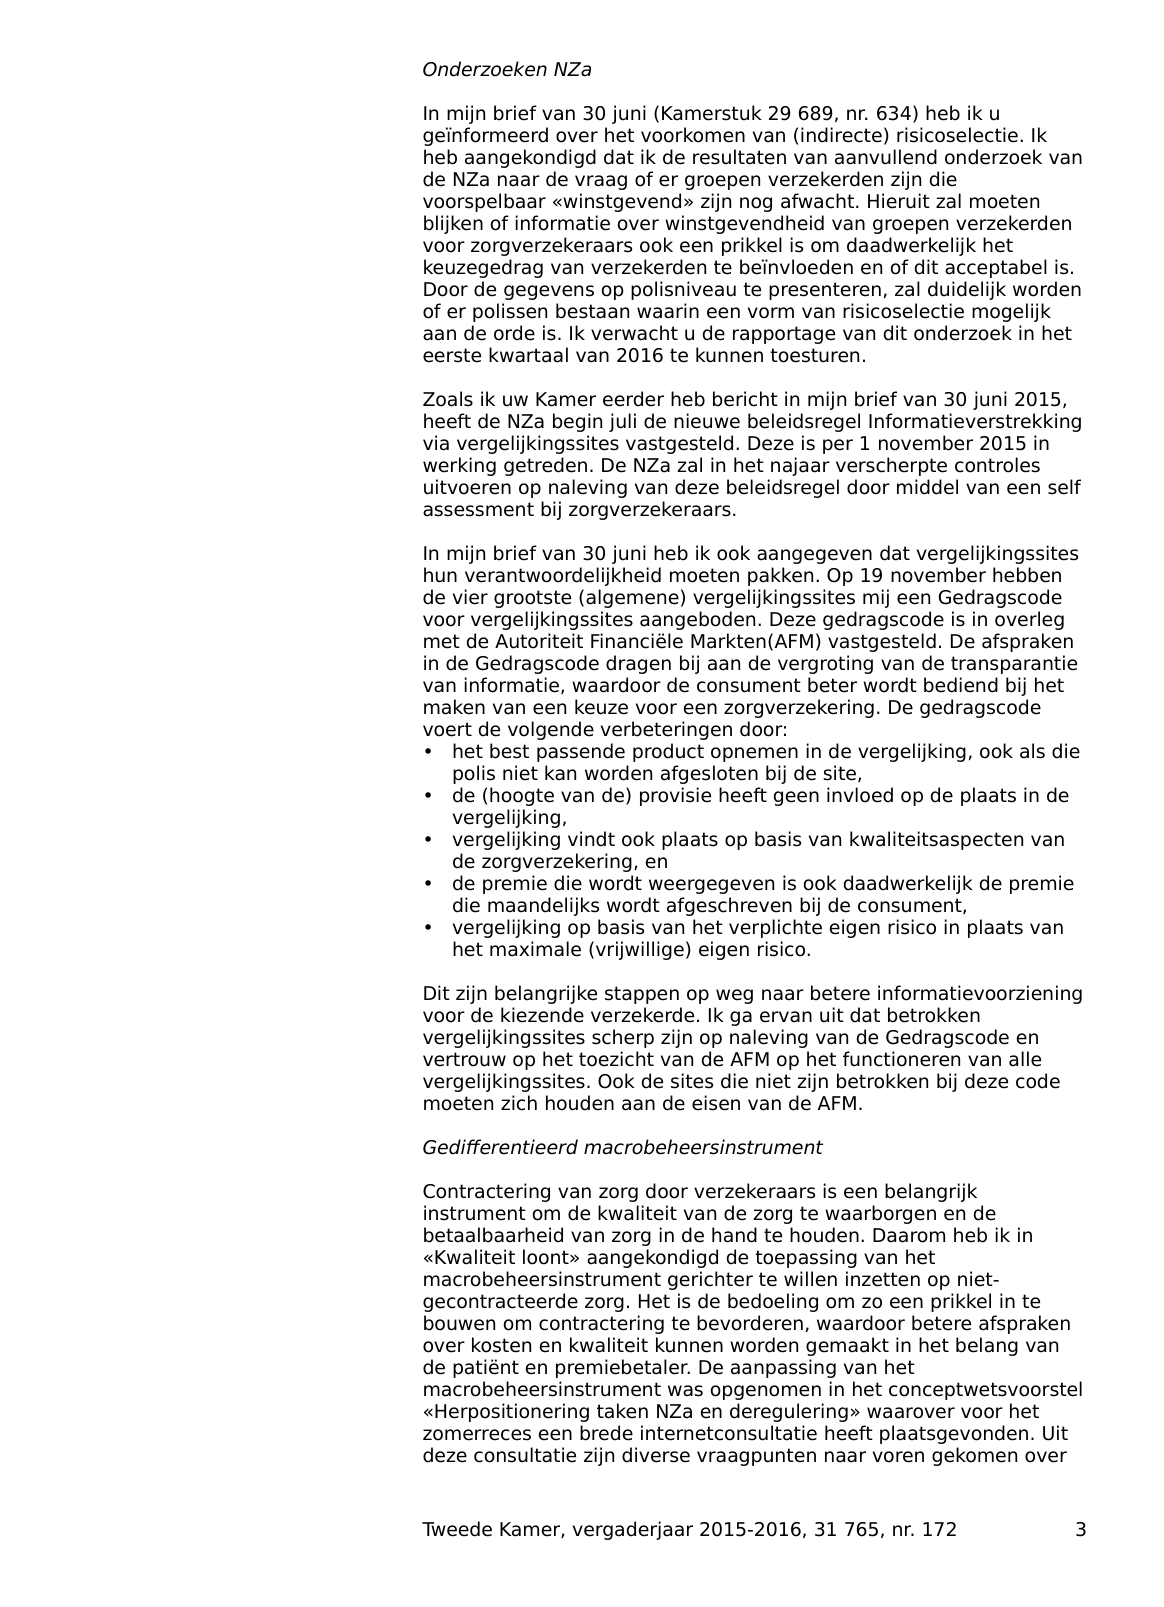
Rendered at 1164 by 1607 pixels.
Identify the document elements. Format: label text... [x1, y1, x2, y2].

text • vergelijking op basis van het verplichte eigen risico in plaats van het maximale (vrijwillige) eigen risico. [422, 917, 1087, 961]
text • het best passende product opnemen in de vergelijking, ook als die polis niet kan worden afgesloten bij de site, [422, 741, 1087, 785]
text Dit zijn belangrijke stappen op weg naar betere informatievoorziening voor de kiezende verzekerde. Ik ga ervan uit dat betrokken vergelijkingssites scherp zijn op naleving van de Gedragscode en vertrouw op het toezicht van de AFM op het functioneren van alle vergelijkingssites. Ook de sites die niet zijn betrokken bij deze code moeten zich houden aan de eisen van de AFM. [422, 983, 1087, 1115]
text In mijn brief van 30 juni (Kamerstuk 29 689, nr. 634) heb ik u geïnformeerd over het voorkomen van (indirecte) risicoselectie. Ik heb aangekondigd dat ik de resultaten van aanvullend onderzoek van de NZa naar de vraag of er groepen verzekerden zijn die voorspelbaar «winstgevend» zijn nog afwacht. Hieruit zal moeten blijken of informatie over winstgevendheid van groepen verzekerden voor zorgverzekeraars ook een prikkel is om daadwerkelijk het keuzegedrag van verzekerden te beïnvloeden en of dit acceptabel is. Door de gegevens op polisniveau te presenteren, zal duidelijk worden of er polissen bestaan waarin een vorm van risicoselectie mogelijk aan de orde is. Ik verwacht u de rapportage van dit onderzoek in het eerste kwartaal van 2016 te kunnen toesturen. [422, 103, 1087, 367]
text Contractering van zorg door verzekeraars is een belangrijk instrument om de kwaliteit van de zorg te waarborgen en de betaalbaarheid van zorg in de hand te houden. Daarom heb ik in «Kwaliteit loont» aangekondigd de toepassing van het macrobeheersinstrument gerichter te willen inzetten op niet-gecontracteerde zorg. Het is de bedoeling om zo een prikkel in te bouwen om contractering te bevorderen, waardoor betere afspraken over kosten en kwaliteit kunnen worden gemaakt in het belang van de patiënt en premiebetaler. De aanpassing van het macrobeheersinstrument was opgenomen in het conceptwetsvoorstel «Herpositionering taken NZa en deregulering» waarover voor het zomerreces een brede internetconsultatie heeft plaatsgevonden. Uit deze consultatie zijn diverse vraagpunten naar voren gekomen over [422, 1181, 1087, 1467]
text • de (hoogte van de) provisie heeft geen invloed op de plaats in de vergelijking, [422, 785, 1087, 829]
text • de premie die wordt weergegeven is ook daadwerkelijk de premie die maandelijks wordt afgeschreven bij de consument, [422, 873, 1087, 917]
subtitle Onderzoeken NZa [422, 59, 1087, 81]
text In mijn brief van 30 juni heb ik ook aangegeven dat vergelijkingssites hun verantwoordelijkheid moeten pakken. Op 19 november hebben de vier grootste (algemene) vergelijkingssites mij een Gedragscode voor vergelijkingssites aangeboden. Deze gedragscode is in overleg met de Autoriteit Financiële Markten(AFM) vastgesteld. De afspraken in de Gedragscode dragen bij aan de vergroting van de transparantie van informatie, waardoor de consument beter wordt bediend bij het maken van een keuze voor een zorgverzekering. De gedragscode voert de volgende verbeteringen door: [422, 543, 1087, 741]
text • vergelijking vindt ook plaats op basis van kwaliteitsaspecten van de zorgverzekering, en [422, 829, 1087, 873]
subtitle Gedifferentieerd macrobeheersinstrument [422, 1137, 1087, 1159]
text Zoals ik uw Kamer eerder heb bericht in mijn brief van 30 juni 2015, heeft de NZa begin juli de nieuwe beleidsregel Informatieverstrekking via vergelijkingssites vastgesteld. Deze is per 1 november 2015 in werking getreden. De NZa zal in het najaar verscherpte controles uitvoeren op naleving van deze beleidsregel door middel van een self assessment bij zorgverzekeraars. [422, 389, 1087, 521]
